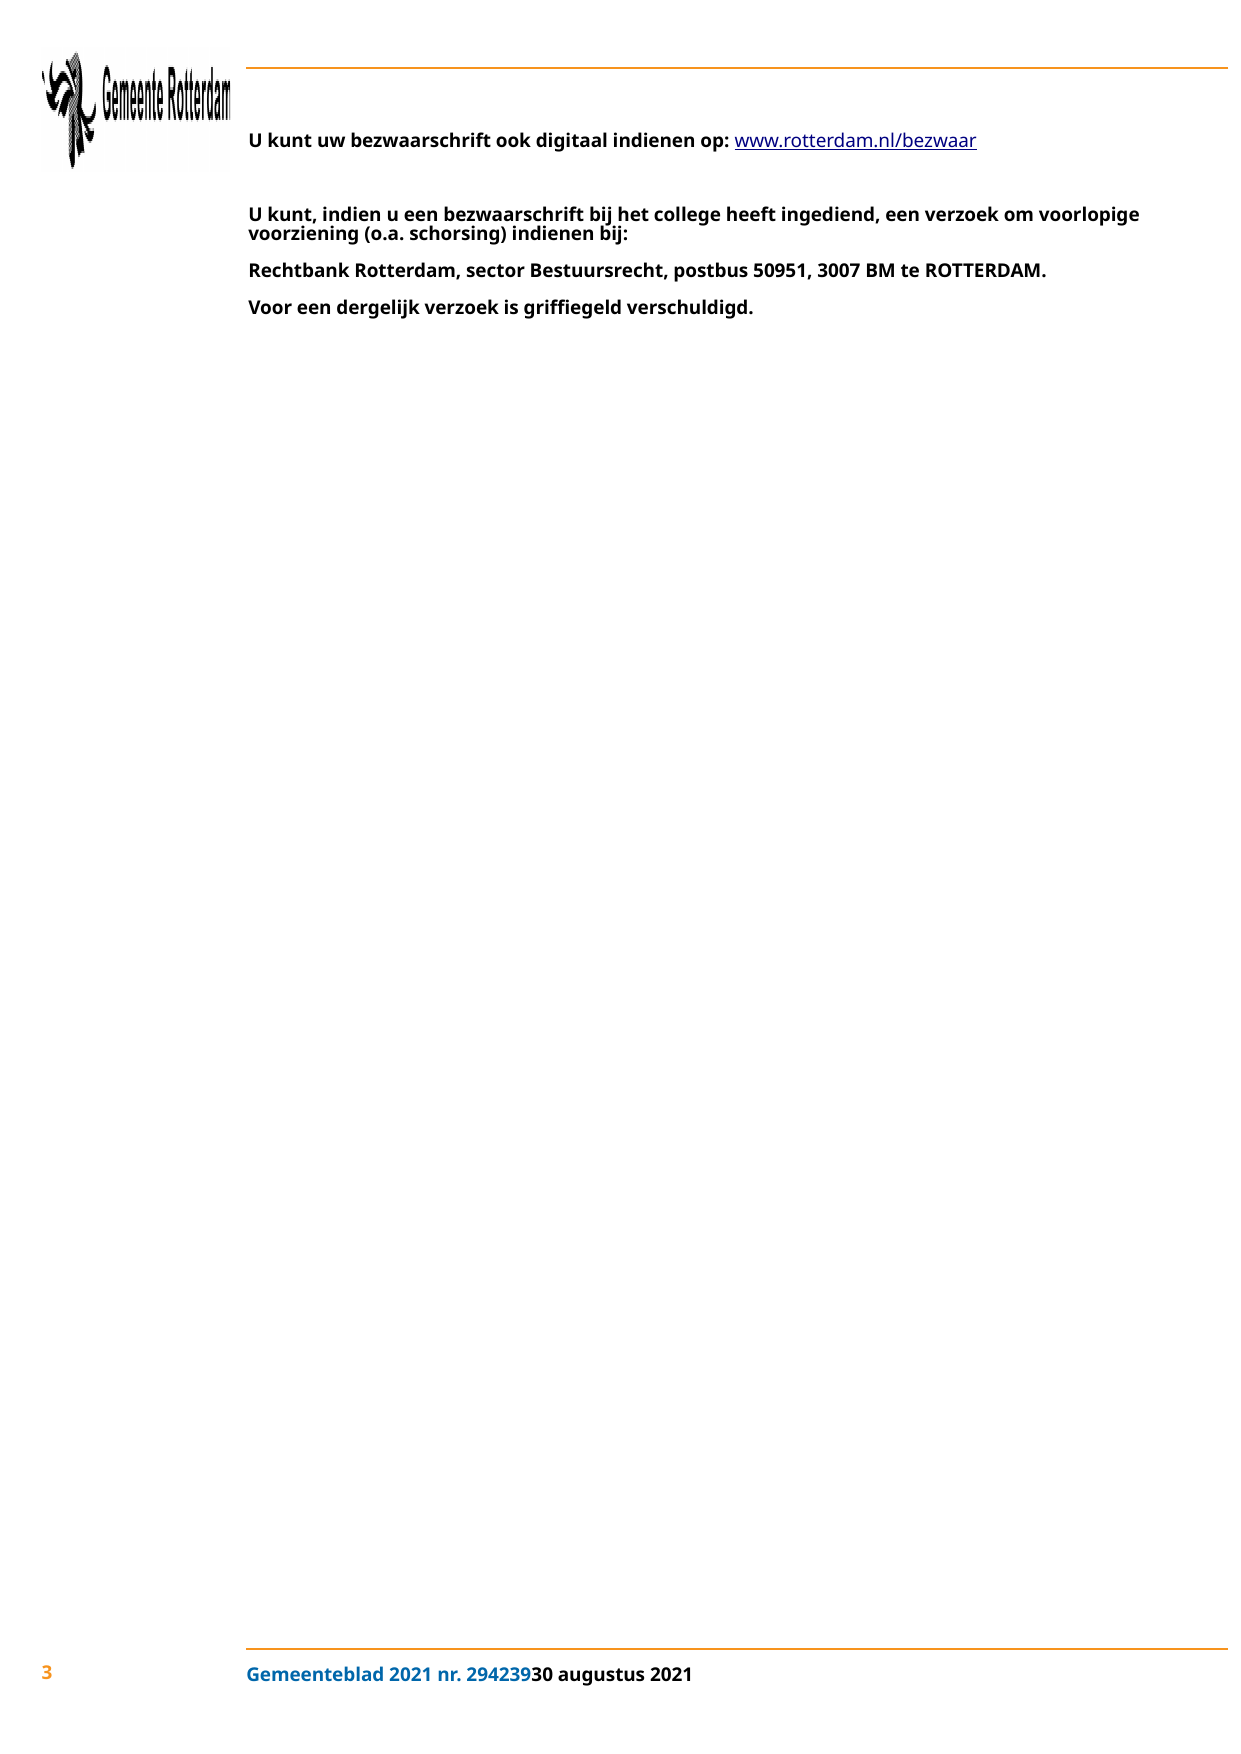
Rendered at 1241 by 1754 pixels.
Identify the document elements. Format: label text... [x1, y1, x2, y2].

text Voor een dergelijk verzoek is griffiegeld verschuldigd. [248, 299, 1152, 318]
text U kunt uw bezwaarschrift ook digitaal indienen op: www.rotterdam.nl/bezwaar [248, 132, 1152, 151]
picture [41, 47, 231, 172]
text Rechtbank Rotterdam, sector Bestuursrecht, postbus 50951, 3007 BM te ROTTERDAM. [248, 262, 1152, 281]
text U kunt, indien u een bezwaarschrift bij het college heeft ingediend, een verzoek om voorlopige voorziening (o.a. schorsing) indienen bij: [248, 206, 1152, 244]
